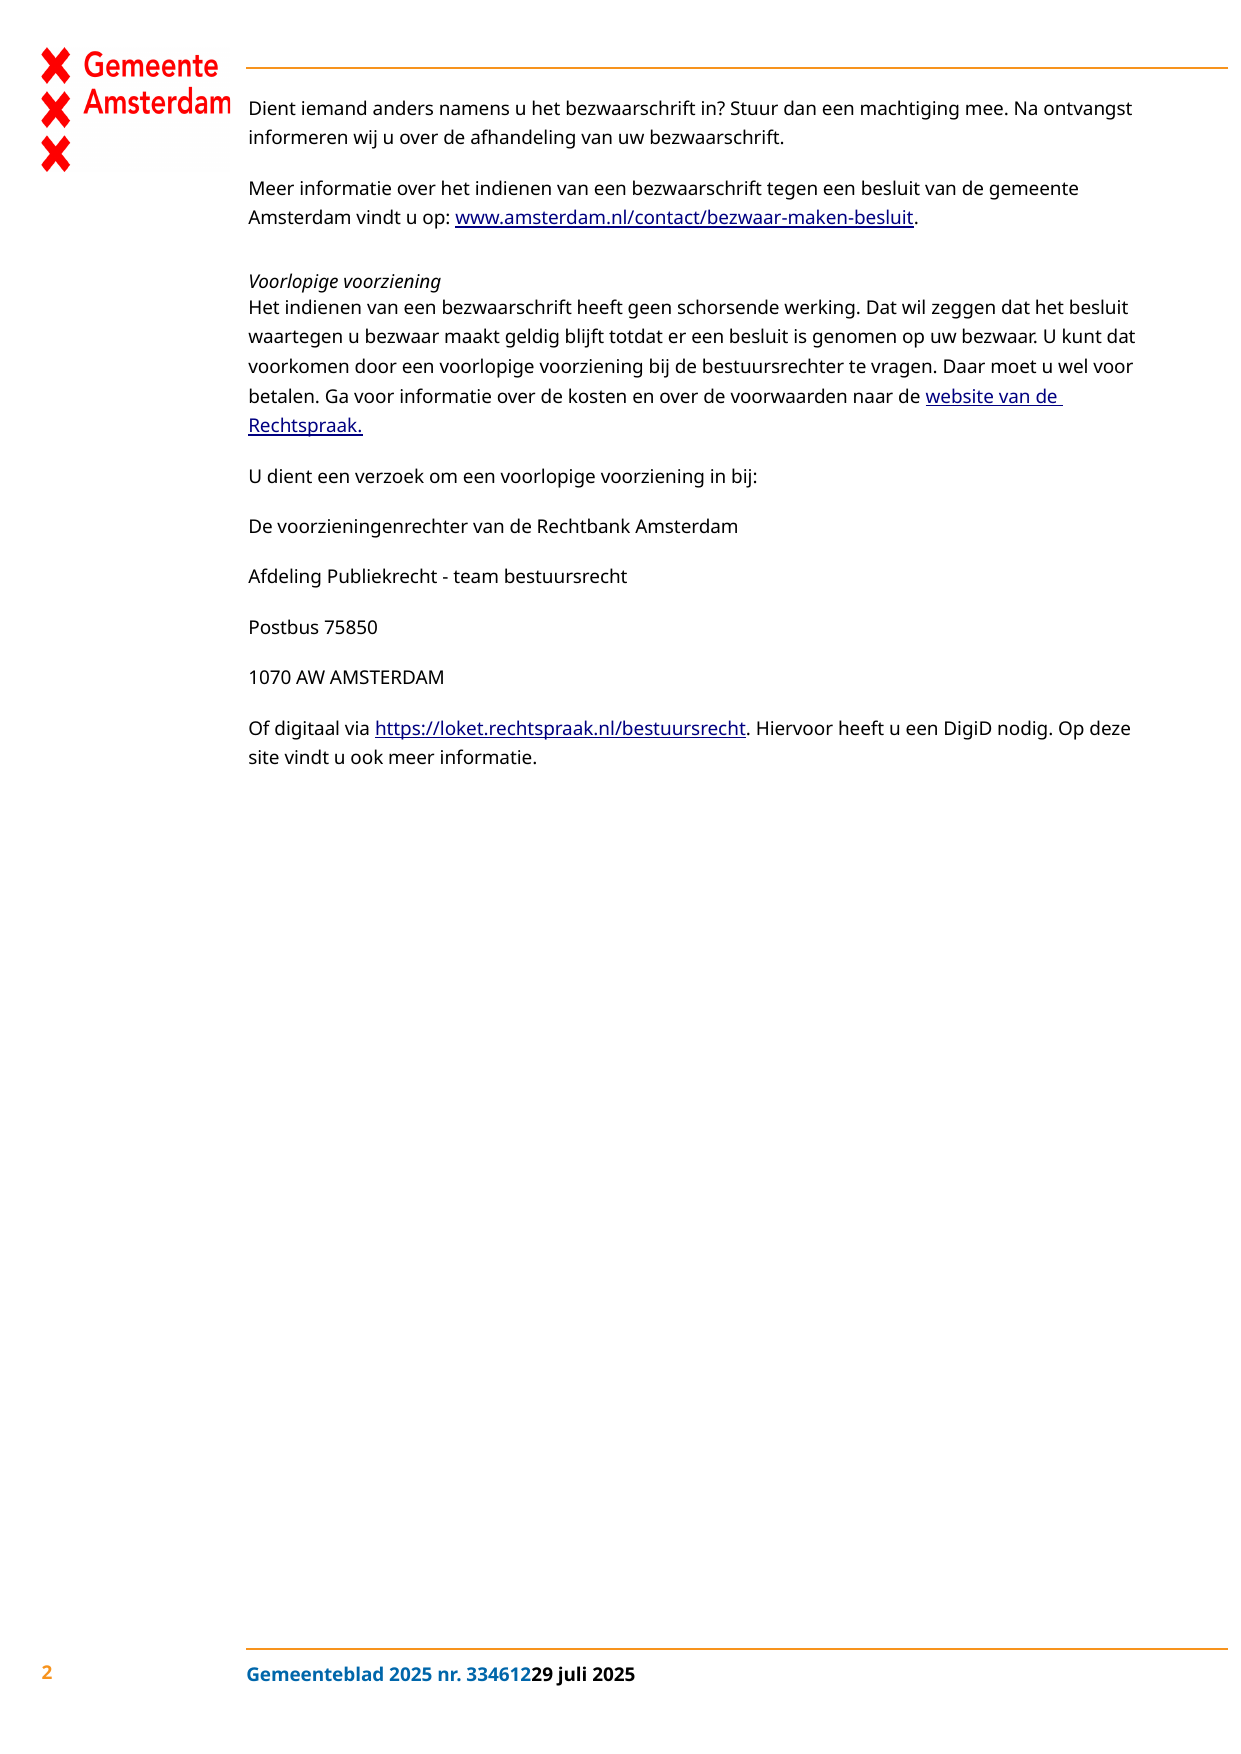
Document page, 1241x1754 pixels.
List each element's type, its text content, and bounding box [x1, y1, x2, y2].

text Meer informatie over het indienen van een bezwaarschrift tegen een besluit van de gemeente Amsterdam vindt u op: www.amsterdam.nl/contact/bezwaar-maken-besluit. [248, 175, 1152, 230]
picture [41, 47, 231, 172]
text 1070 AW AMSTERDAM [248, 664, 1152, 690]
text Postbus 75850 [248, 614, 1152, 640]
text Voorlopige voorziening [248, 268, 1152, 294]
text U dient een verzoek om een voorlopige voorziening in bij: [248, 463, 1152, 488]
text Of digitaal via https://loket.rechtspraak.nl/bestuursrecht. Hiervoor heeft u een DigiD nodig. Op deze site vindt u ook meer informatie. [248, 715, 1152, 770]
text Het indienen van een bezwaarschrift heeft geen schorsende werking. Dat wil zeggen dat het besluit waartegen u bezwaar maakt geldig blijft totdat er een besluit is genomen op uw bezwaar. U kunt dat voorkomen door een voorlopige voorziening bij de bestuursrechter te vragen. Daar moet u wel voor betalen. Ga voor informatie over de kosten en over de voorwaarden naar de website van de Rechtspraak. [248, 294, 1152, 438]
text Afdeling Publiekrecht - team bestuursrecht [248, 564, 1152, 589]
text Dient iemand anders namens u het bezwaarschrift in? Stuur dan een machtiging mee. Na ontvangst informeren wij u over de afhandeling van uw bezwaarschrift. [248, 95, 1152, 150]
text De voorzieningenrechter van de Rechtbank Amsterdam [248, 513, 1152, 539]
